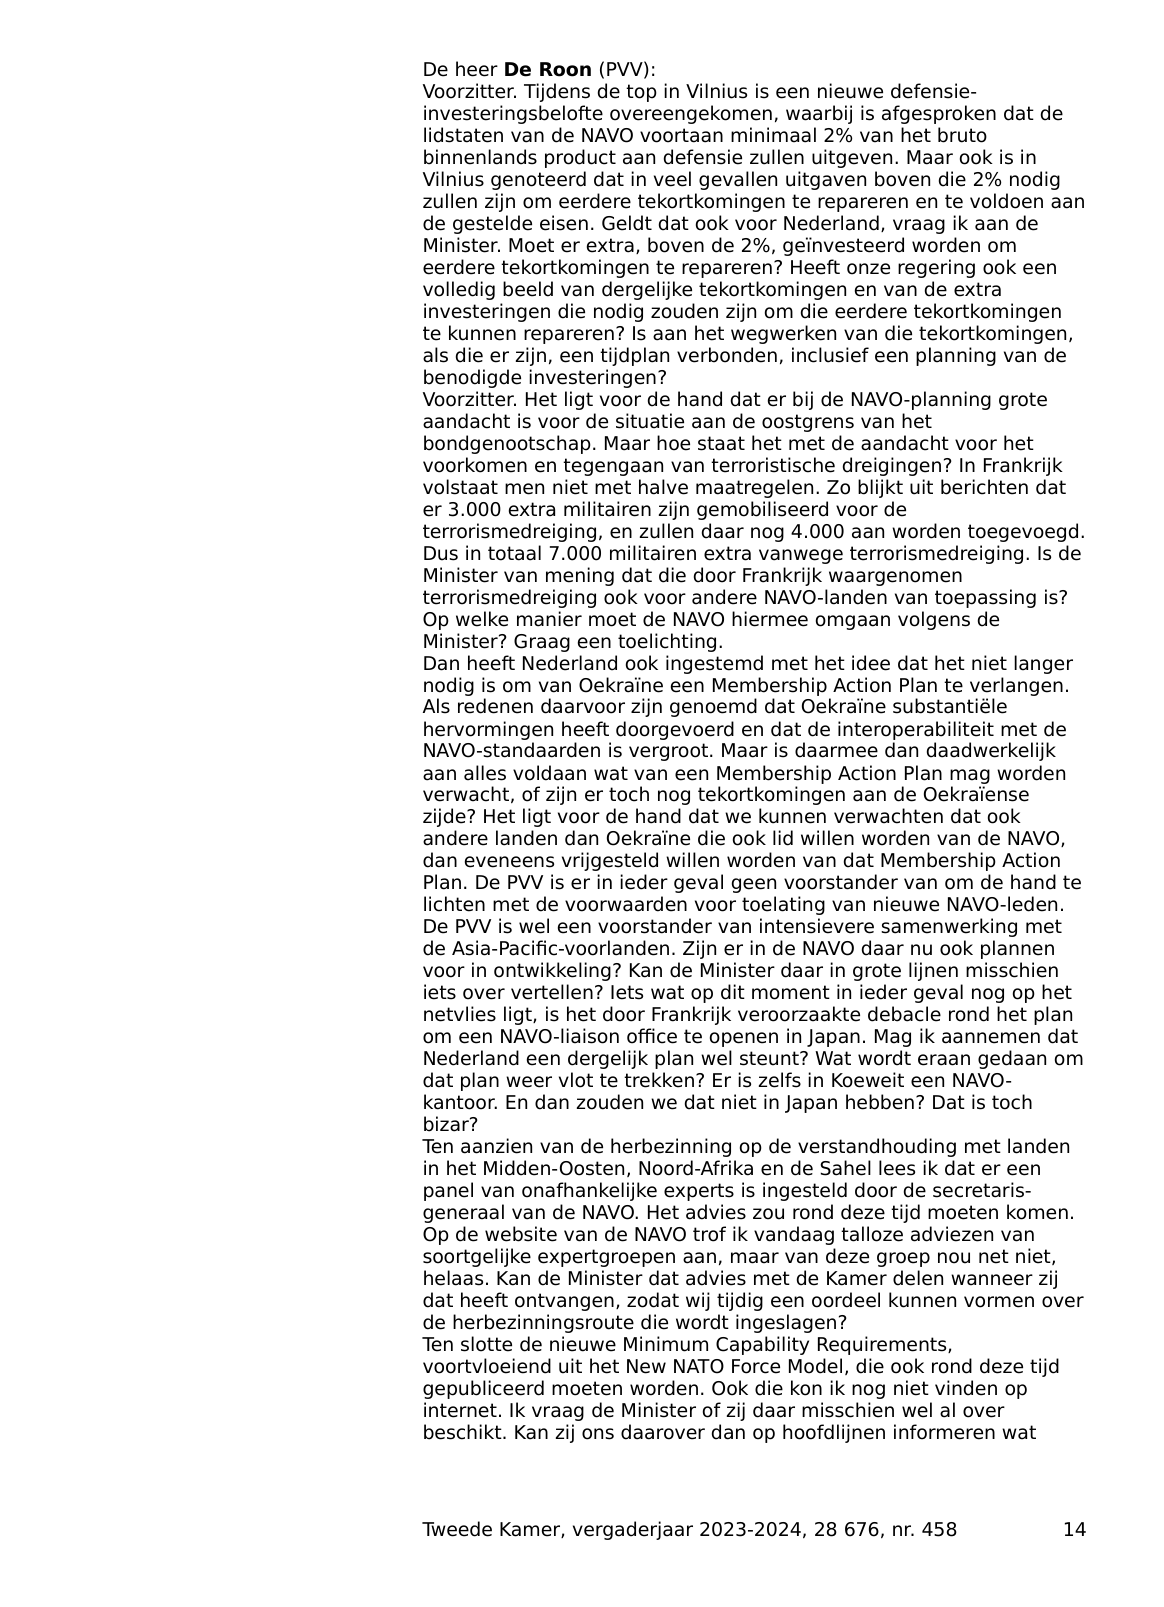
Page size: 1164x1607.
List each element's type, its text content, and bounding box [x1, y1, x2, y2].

text Ten aanzien van de herbezinning op de verstandhouding met landen in het Midden-Oosten, Noord-Afrika en de Sahel lees ik dat er een panel van onafhankelijke experts is ingesteld door de secretaris-generaal van de NAVO. Het advies zou rond deze tijd moeten komen. Op de website van de NAVO trof ik vandaag talloze adviezen van soortgelijke expertgroepen aan, maar van deze groep nou net niet, helaas. Kan de Minister dat advies met de Kamer delen wanneer zij dat heeft ontvangen, zodat wij tijdig een oordeel kunnen vormen over de herbezinningsroute die wordt ingeslagen? [422, 1136, 1087, 1334]
text De PVV is wel een voorstander van intensievere samenwerking met de Asia-Pacific-voorlanden. Zijn er in de NAVO daar nu ook plannen voor in ontwikkeling? Kan de Minister daar in grote lijnen misschien iets over vertellen? Iets wat op dit moment in ieder geval nog op het netvlies ligt, is het door Frankrijk veroorzaakte debacle rond het plan om een NAVO-liaison office te openen in Japan. Mag ik aannemen dat Nederland een dergelijk plan wel steunt? Wat wordt eraan gedaan om dat plan weer vlot te trekken? Er is zelfs in Koeweit een NAVO-kantoor. En dan zouden we dat niet in Japan hebben? Dat is toch bizar? [422, 916, 1087, 1136]
text Dan heeft Nederland ook ingestemd met het idee dat het niet langer nodig is om van Oekraïne een Membership Action Plan te verlangen. Als redenen daarvoor zijn genoemd dat Oekraïne substantiële hervormingen heeft doorgevoerd en dat de interoperabiliteit met de NAVO-standaarden is vergroot. Maar is daarmee dan daadwerkelijk aan alles voldaan wat van een Membership Action Plan mag worden verwacht, of zijn er toch nog tekortkomingen aan de Oekraïense zijde? Het ligt voor de hand dat we kunnen verwachten dat ook andere landen dan Oekraïne die ook lid willen worden van de NAVO, dan eveneens vrijgesteld willen worden van dat Membership Action Plan. De PVV is er in ieder geval geen voorstander van om de hand te lichten met de voorwaarden voor toelating van nieuwe NAVO-leden. [422, 652, 1087, 916]
text Ten slotte de nieuwe Minimum Capability Requirements, voortvloeiend uit het New NATO Force Model, die ook rond deze tijd gepubliceerd moeten worden. Ook die kon ik nog niet vinden op internet. Ik vraag de Minister of zij daar misschien wel al over beschikt. Kan zij ons daarover dan op hoofdlijnen informeren wat [422, 1334, 1087, 1444]
text Voorzitter. Tijdens de top in Vilnius is een nieuwe defensie-investeringsbelofte overeengekomen, waarbij is afgesproken dat de lidstaten van de NAVO voortaan minimaal 2% van het bruto binnenlands product aan defensie zullen uitgeven. Maar ook is in Vilnius genoteerd dat in veel gevallen uitgaven boven die 2% nodig zullen zijn om eerdere tekortkomingen te repareren en te voldoen aan de gestelde eisen. Geldt dat ook voor Nederland, vraag ik aan de Minister. Moet er extra, boven de 2%, geïnvesteerd worden om eerdere tekortkomingen te repareren? Heeft onze regering ook een volledig beeld van dergelijke tekortkomingen en van de extra investeringen die nodig zouden zijn om die eerdere tekortkomingen te kunnen repareren? Is aan het wegwerken van die tekortkomingen, als die er zijn, een tijdplan verbonden, inclusief een planning van de benodigde investeringen? [422, 81, 1087, 389]
text Voorzitter. Het ligt voor de hand dat er bij de NAVO-planning grote aandacht is voor de situatie aan de oostgrens van het bondgenootschap. Maar hoe staat het met de aandacht voor het voorkomen en tegengaan van terroristische dreigingen? In Frankrijk volstaat men niet met halve maatregelen. Zo blijkt uit berichten dat er 3.000 extra militairen zijn gemobiliseerd voor de terrorismedreiging, en zullen daar nog 4.000 aan worden toegevoegd. Dus in totaal 7.000 militairen extra vanwege terrorismedreiging. Is de Minister van mening dat die door Frankrijk waargenomen terrorismedreiging ook voor andere NAVO-landen van toepassing is? Op welke manier moet de NAVO hiermee omgaan volgens de Minister? Graag een toelichting. [422, 389, 1087, 652]
text De heer De Roon (PVV): [422, 59, 1087, 81]
